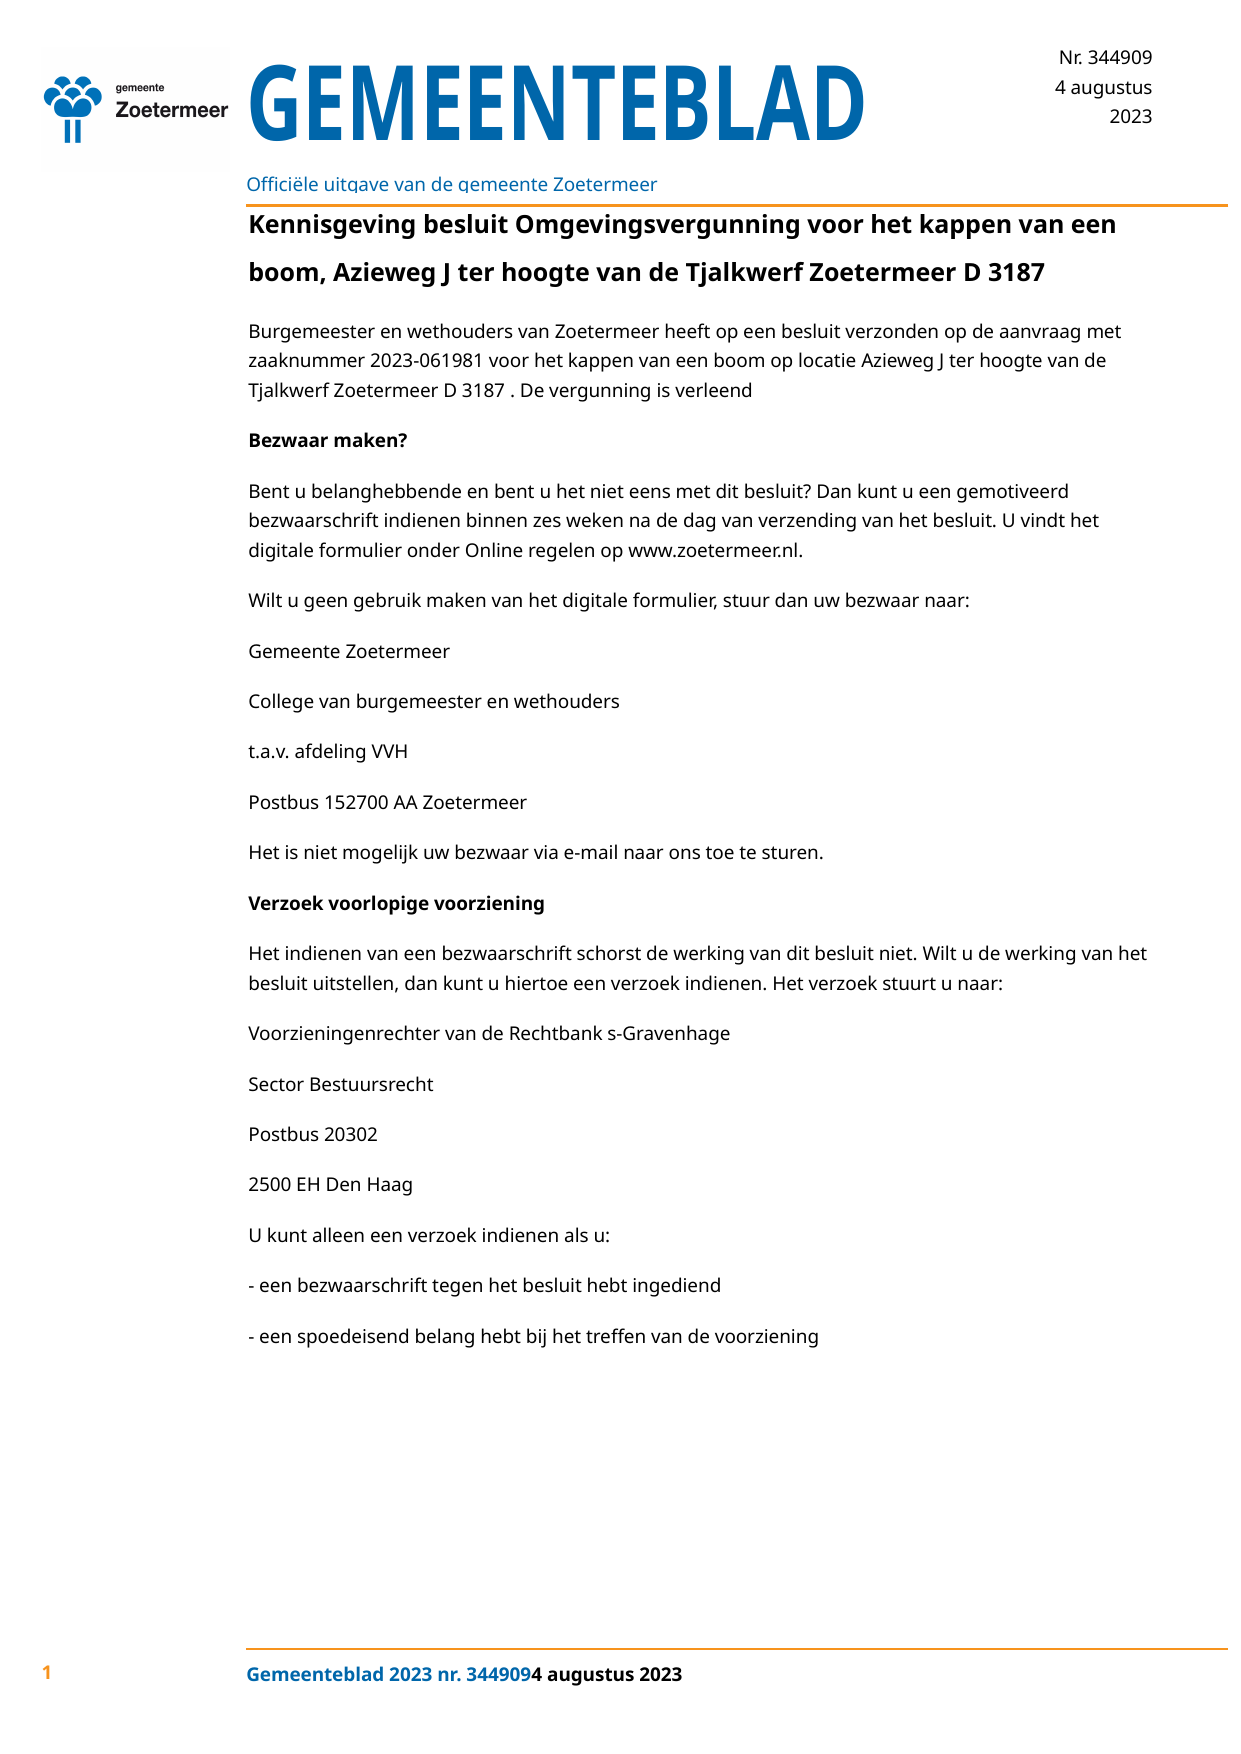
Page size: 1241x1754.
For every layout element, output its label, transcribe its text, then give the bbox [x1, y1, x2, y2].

text Bezwaar maken? [248, 427, 1152, 453]
text t.a.v. afdeling VVH [248, 739, 1152, 764]
text Het indienen van een bezwaarschrift schorst de werking van dit besluit niet. Wilt u de werking van het besluit uitstellen, dan kunt u hiertoe een verzoek indienen. Het verzoek stuurt u naar: [248, 940, 1152, 996]
text - een spoedeisend belang hebt bij het treffen van de voorziening [248, 1323, 1152, 1349]
text College van burgemeester en wethouders [248, 688, 1152, 714]
text Kennisgeving besluit Omgevingsvergunning voor het kappen van een boom, Azieweg J ter hoogte van de Tjalkwerf Zoetermeer D 3187 [248, 207, 1152, 288]
text Postbus 20302 [248, 1121, 1152, 1147]
text Het is niet mogelijk uw bezwaar via e-mail naar ons toe te sturen. [248, 839, 1152, 865]
text 2500 EH Den Haag [248, 1172, 1152, 1197]
text U kunt alleen een verzoek indienen als u: [248, 1222, 1152, 1248]
text Postbus 152700 AA Zoetermeer [248, 789, 1152, 815]
text Burgemeester en wethouders van Zoetermeer heeft op een besluit verzonden op de aanvraag met zaaknummer 2023-061981 voor het kappen van een boom op locatie Azieweg J ter hoogte van de Tjalkwerf Zoetermeer D 3187 . De vergunning is verleend [248, 318, 1152, 403]
text Verzoek voorlopige voorziening [248, 890, 1152, 916]
text Gemeente Zoetermeer [248, 638, 1152, 664]
picture [41, 47, 231, 172]
text - een bezwaarschrift tegen het besluit hebt ingediend [248, 1272, 1152, 1298]
text Bent u belanghebbende en bent u het niet eens met dit besluit? Dan kunt u een gemotiveerd bezwaarschrift indienen binnen zes weken na de dag van verzending van het besluit. U vindt het digitale formulier onder Online regelen op www.zoetermeer.nl. [248, 478, 1152, 563]
text Sector Bestuursrecht [248, 1071, 1152, 1097]
text Wilt u geen gebruik maken van het digitale formulier, stuur dan uw bezwaar naar: [248, 587, 1152, 613]
text Voorzieningenrechter van de Rechtbank s-Gravenhage [248, 1020, 1152, 1046]
